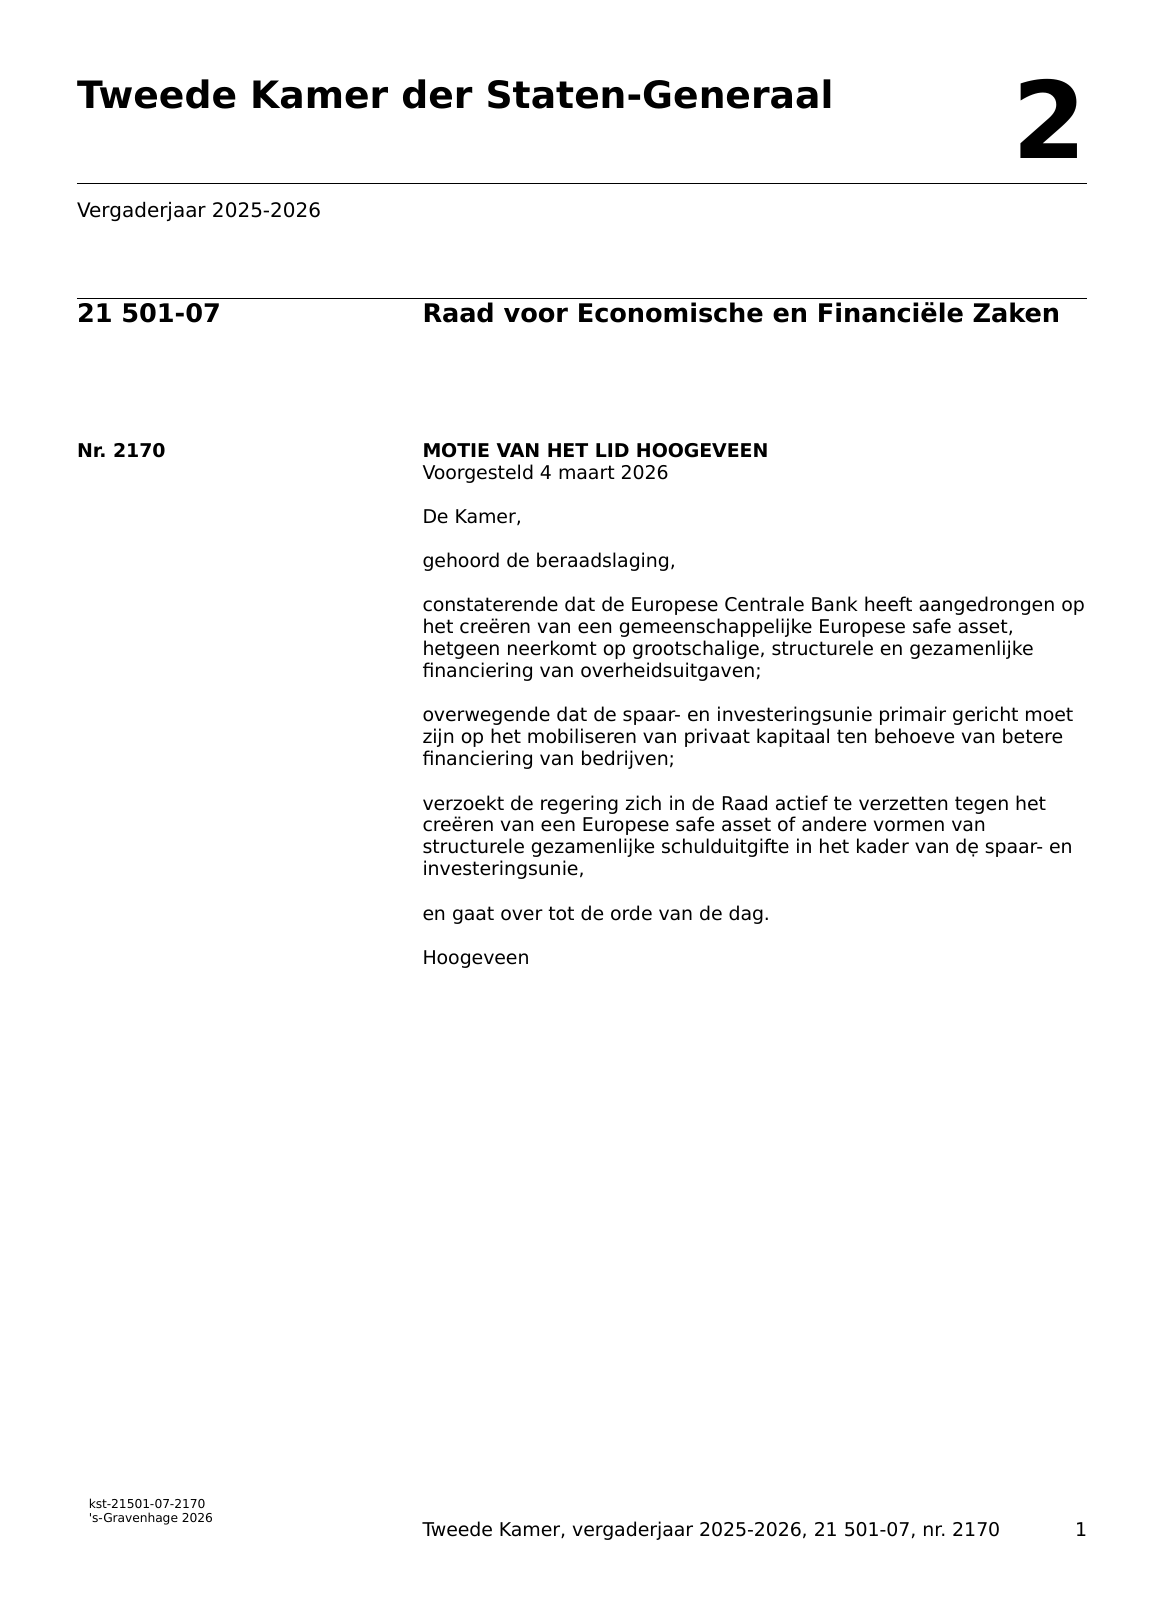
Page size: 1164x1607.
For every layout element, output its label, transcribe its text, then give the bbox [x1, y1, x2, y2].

subtitle 21 501-07 Raad voor Economische en Financiële Zaken [77, 299, 1087, 329]
text De Kamer, [422, 506, 1087, 528]
text Hoogeveen [422, 947, 1087, 969]
text overwegende dat de spaar- en investeringsunie primair gericht moet zijn op het mobiliseren van privaat kapitaal ten behoeve van betere financiering van bedrijven; [422, 704, 1087, 770]
table_header 2 [886, 59, 1087, 183]
text Voorgesteld 4 maart 2026 [422, 462, 1087, 484]
table_cell Vergaderjaar 2025-2026 [77, 184, 1087, 298]
text gehoord de beraadslaging, [422, 550, 1087, 572]
text en gaat over tot de orde van de dag. [422, 902, 1087, 924]
text verzoekt de regering zich in de Raad actief te verzetten tegen het creëren van een Europese safe asset of andere vormen van structurele gezamenlijke schulduitgifte in het kader van dẹ spaar- en investeringsunie, [422, 792, 1087, 880]
text kst-21501-07-2170 [88, 1497, 323, 1511]
text 's-Gravenhage 2026 [88, 1511, 323, 1525]
text constaterende dat de Europese Centrale Bank heeft aangedrongen op het creëren van een gemeenschappelijke Europese safe asset, hetgeen neerkomt op grootschalige, structurele en gezamenlijke financiering van overheidsuitgaven; [422, 594, 1087, 682]
subtitle Nr. 2170 MOTIE VAN HET LID HOOGEVEEN [77, 440, 1087, 462]
table_header Tweede Kamer der Staten-Generaal [77, 59, 886, 183]
